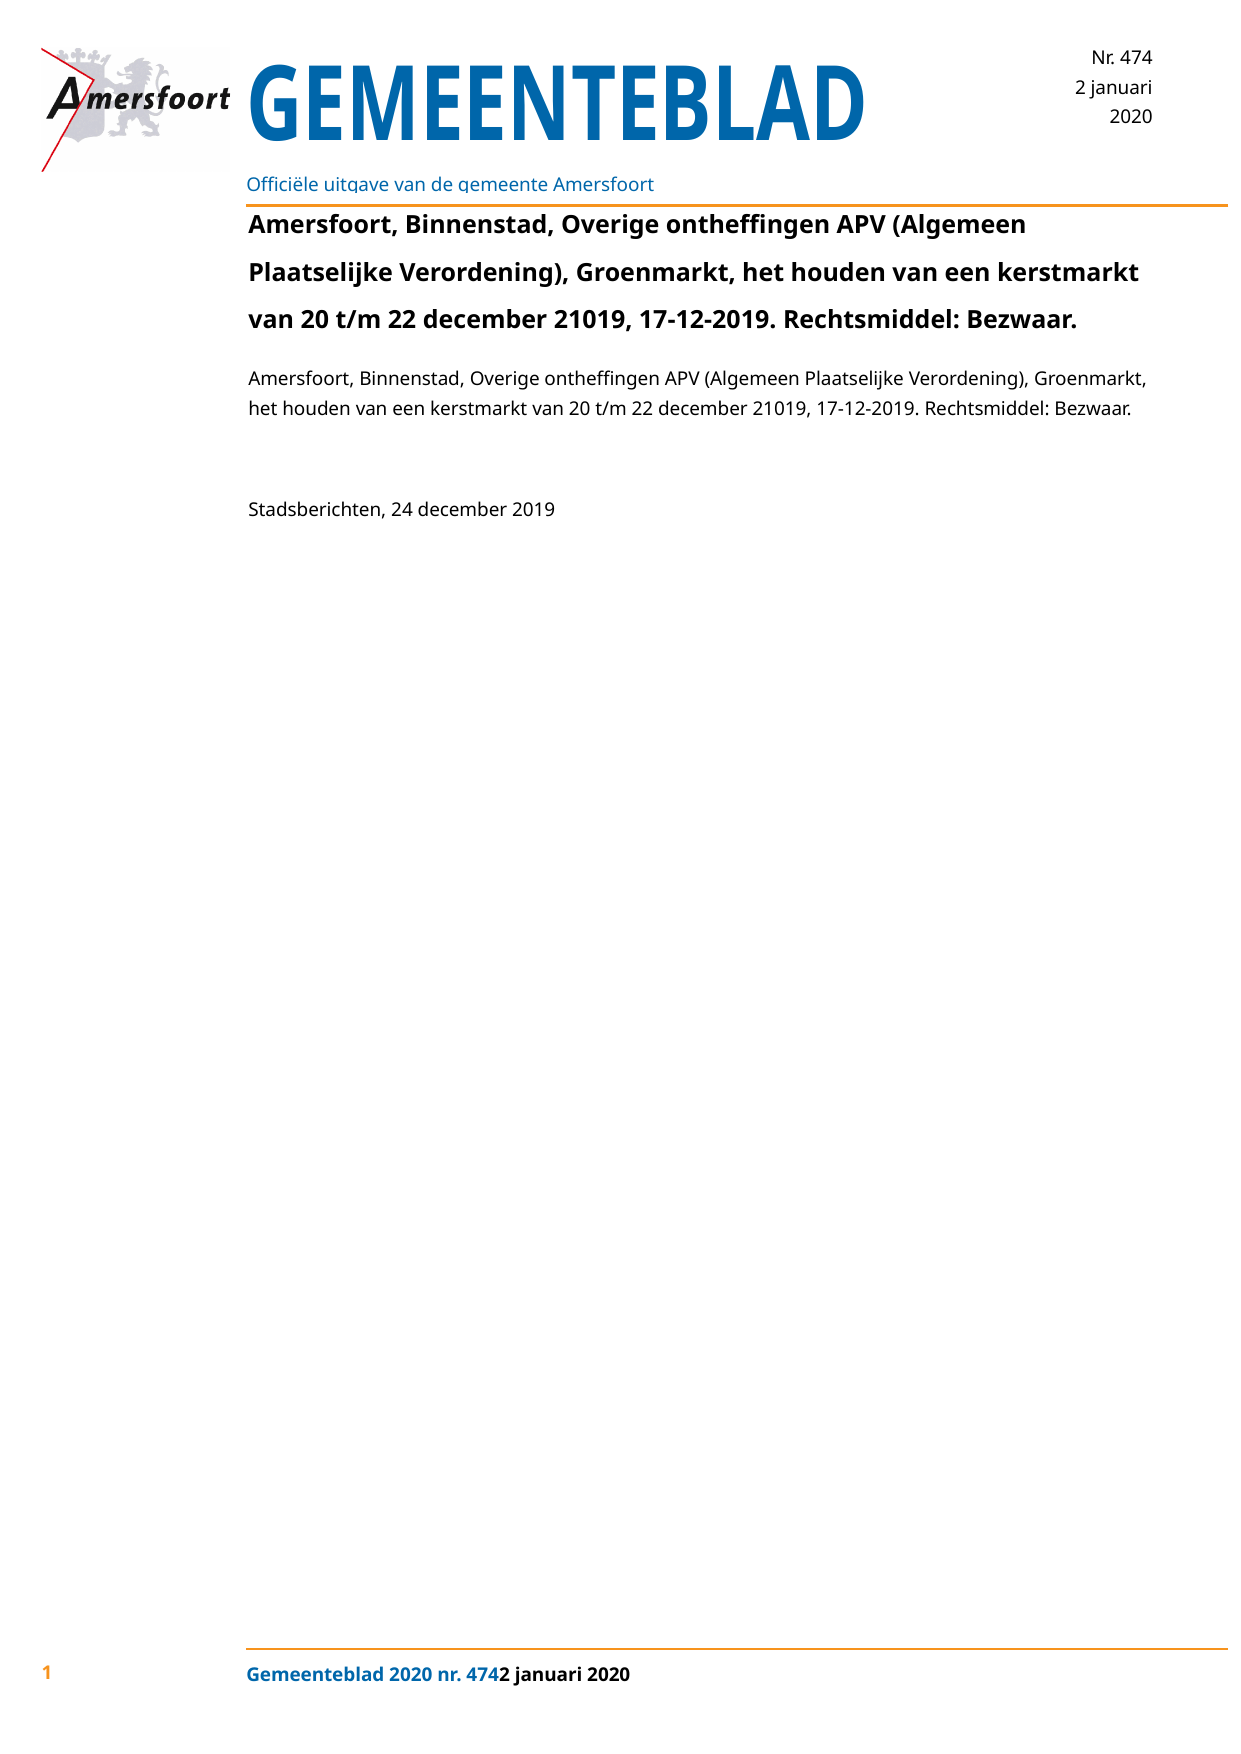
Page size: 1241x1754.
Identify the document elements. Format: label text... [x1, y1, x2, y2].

text Amersfoort, Binnenstad, Overige ontheffingen APV (Algemeen Plaatselijke Verordening), Groenmarkt, het houden van een kerstmarkt van 20 t/m 22 december 21019, 17-12-2019. Rechtsmiddel: Bezwaar. [248, 366, 1152, 421]
picture [41, 47, 231, 172]
text Stadsberichten, 24 december 2019 [248, 496, 1152, 522]
text Amersfoort, Binnenstad, Overige ontheffingen APV (Algemeen Plaatselijke Verordening), Groenmarkt, het houden van een kerstmarkt van 20 t/m 22 december 21019, 17-12-2019. Rechtsmiddel: Bezwaar. [248, 207, 1152, 336]
